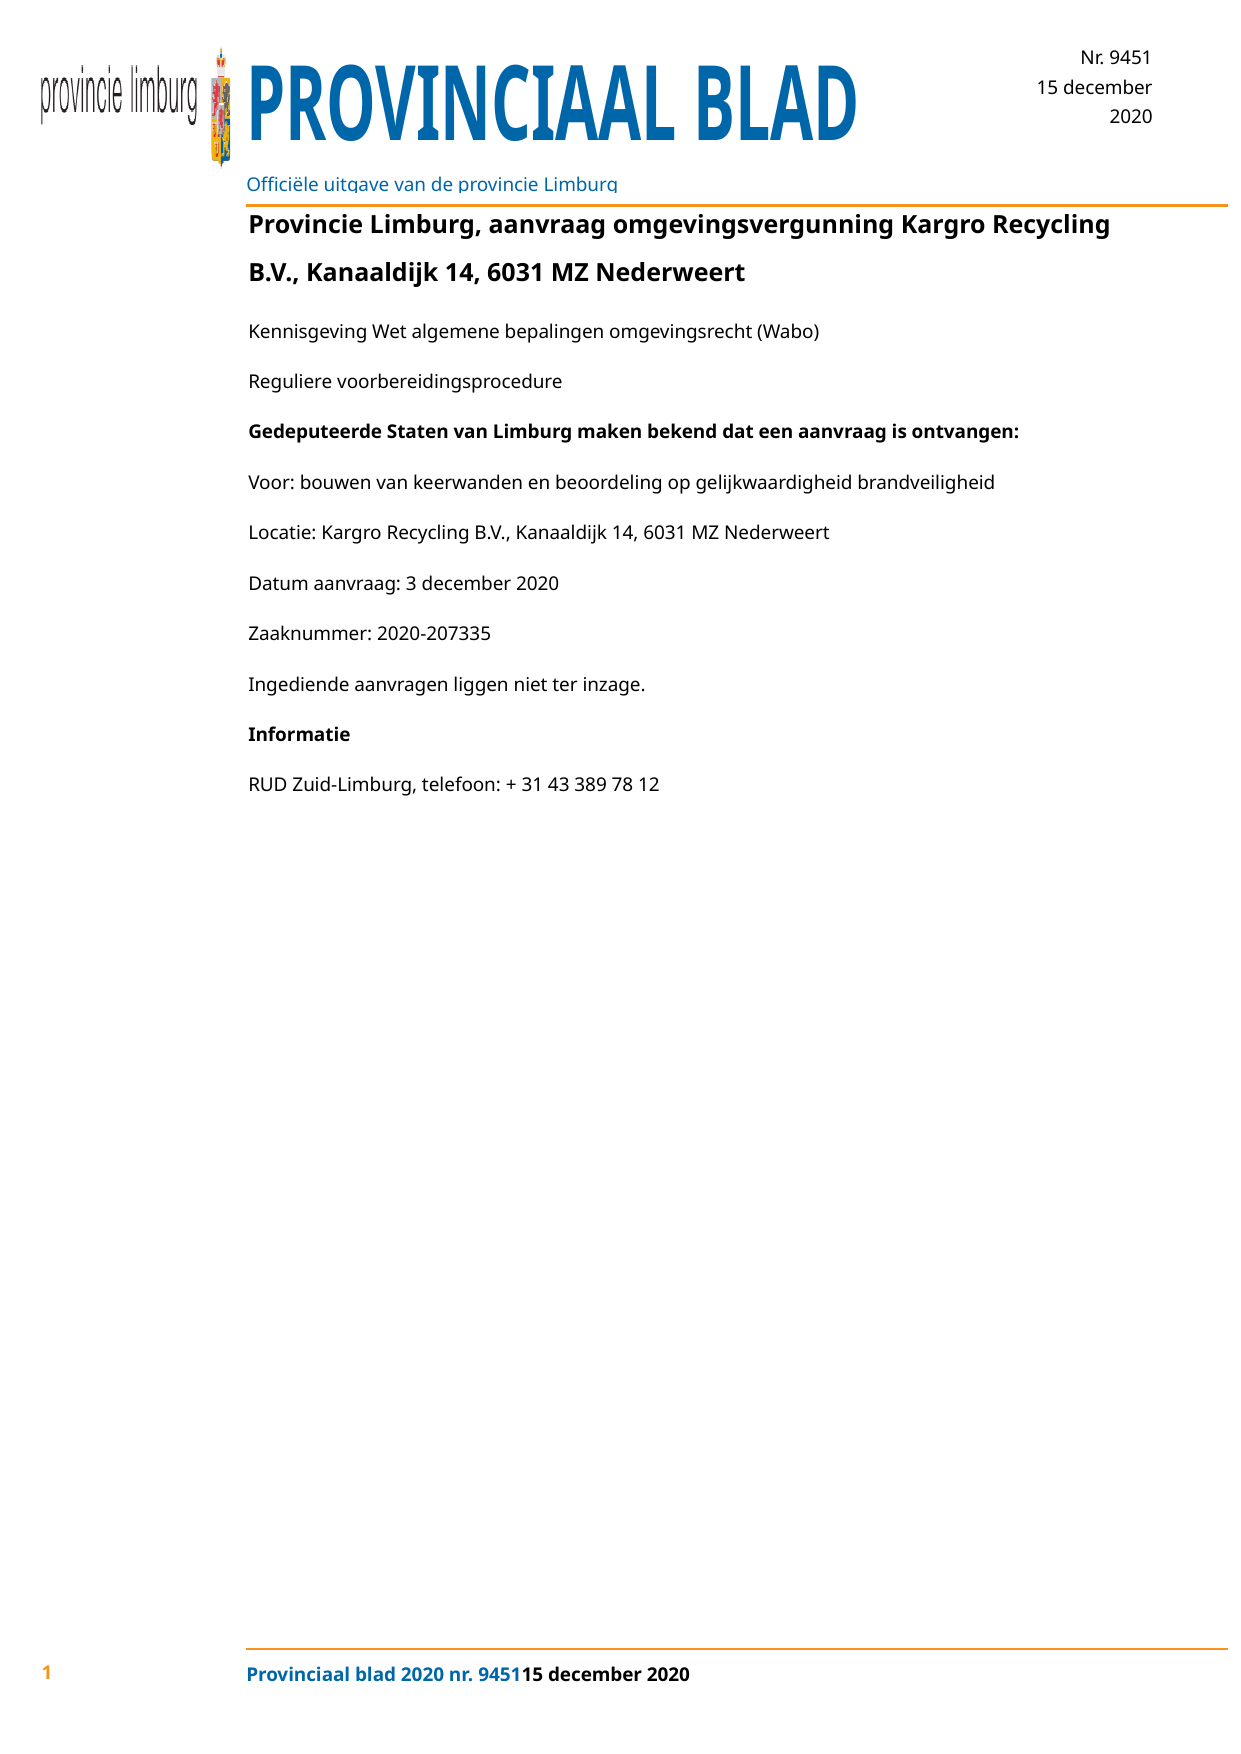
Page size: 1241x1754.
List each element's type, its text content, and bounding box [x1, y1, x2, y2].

text Voor: bouwen van keerwanden en beoordeling op gelijkwaardigheid brandveiligheid [248, 469, 1152, 495]
text Ingediende aanvragen liggen niet ter inzage. [248, 671, 1152, 697]
text Datum aanvraag: 3 december 2020 [248, 570, 1152, 596]
picture [41, 47, 231, 172]
text Reguliere voorbereidingsprocedure [248, 368, 1152, 394]
text Locatie: Kargro Recycling B.V., Kanaaldijk 14, 6031 MZ Nederweert [248, 519, 1152, 545]
text Kennisgeving Wet algemene bepalingen omgevingsrecht (Wabo) [248, 318, 1152, 344]
text Gedeputeerde Staten van Limburg maken bekend dat een aanvraag is ontvangen: [248, 419, 1152, 444]
text Informatie [248, 721, 1152, 747]
text Zaaknummer: 2020-207335 [248, 620, 1152, 646]
text RUD Zuid-Limburg, telefoon: + 31 43 389 78 12 [248, 772, 1152, 797]
text Provincie Limburg, aanvraag omgevingsvergunning Kargro Recycling B.V., Kanaaldijk 14, 6031 MZ Nederweert [248, 207, 1152, 288]
